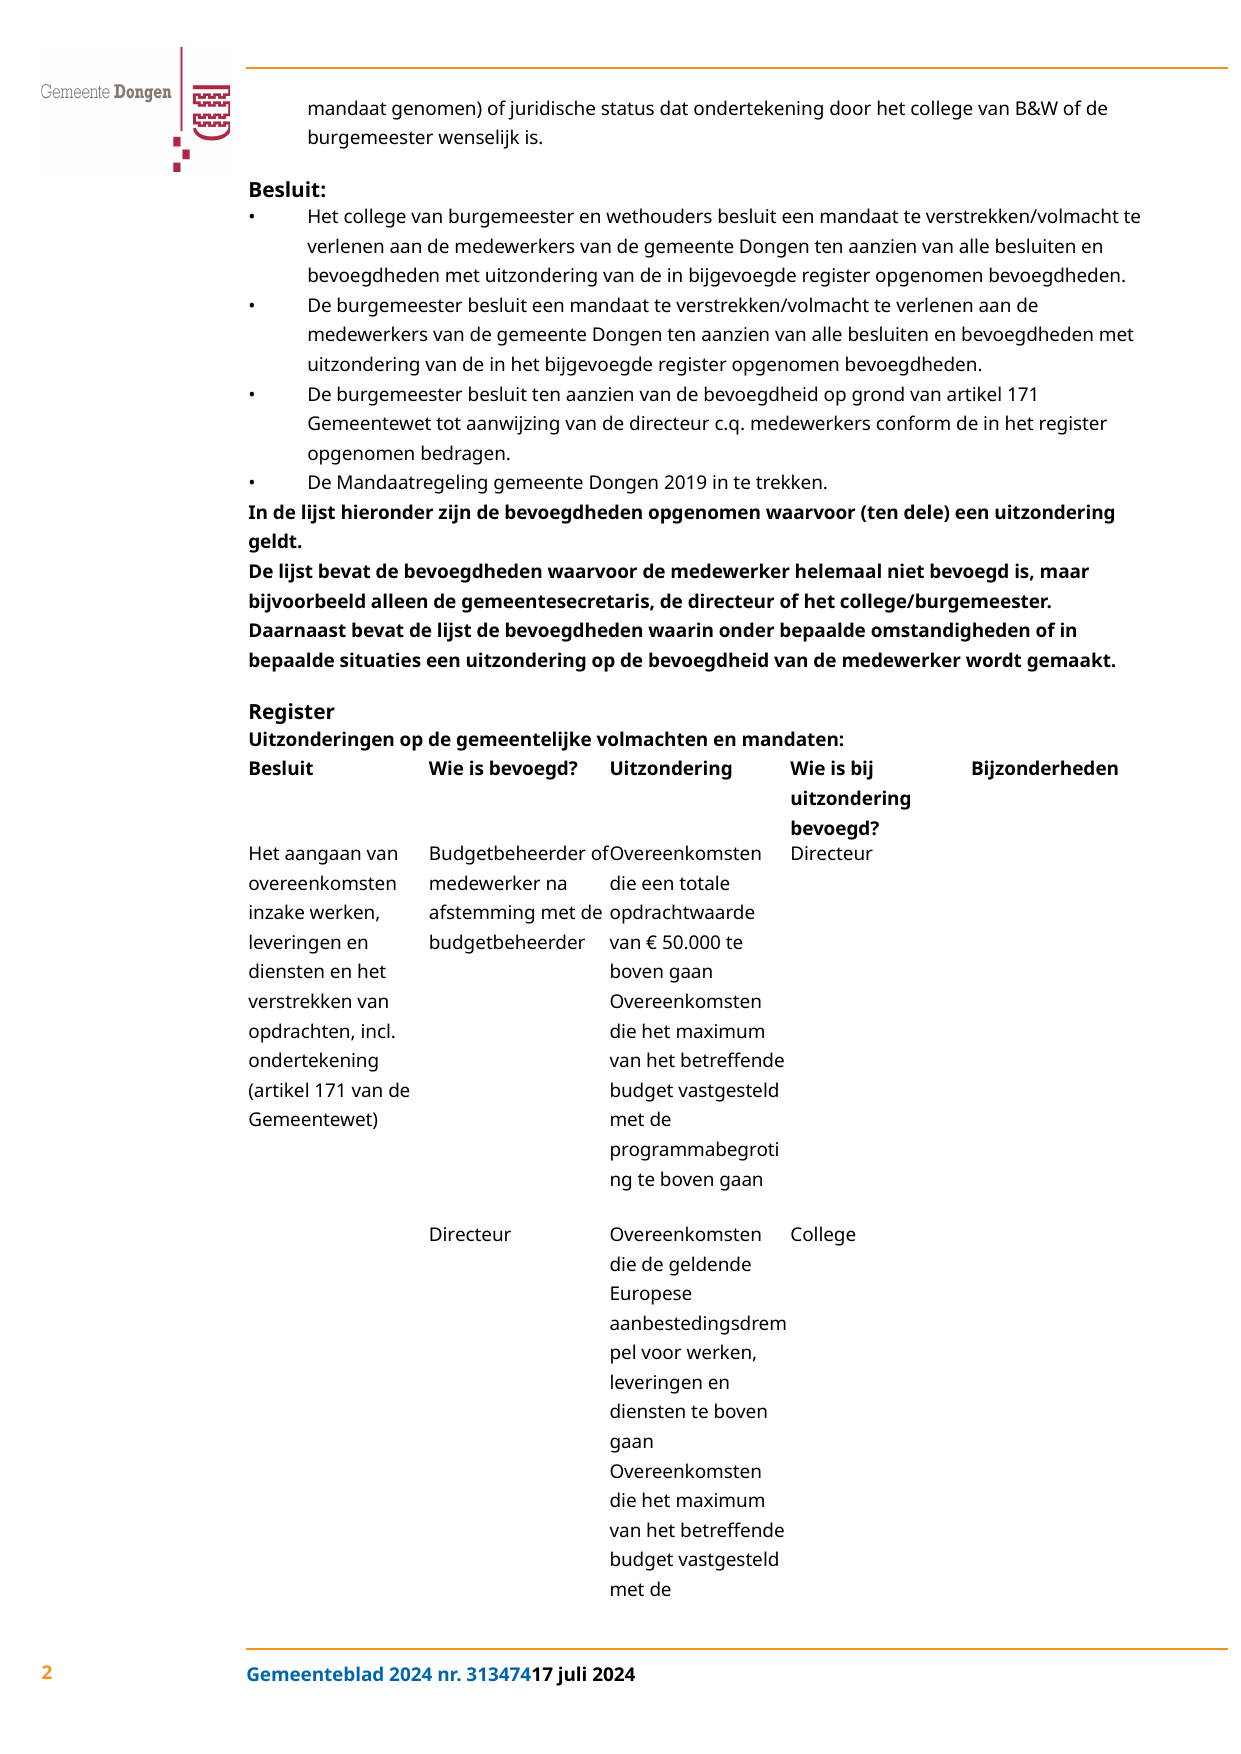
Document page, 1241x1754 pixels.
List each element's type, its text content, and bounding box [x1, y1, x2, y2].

list mandaat genomen) of juridische status dat ondertekening door het college van B&W of de burgemeester wenselijk is. [248, 95, 1152, 150]
table_cell [248, 1221, 429, 1602]
table_cell [971, 1221, 1152, 1602]
table_header Uitzondering [609, 756, 790, 840]
text In de lijst hieronder zijn de bevoegdheden opgenomen waarvoor (ten dele) een uitzondering geldt. [248, 499, 1152, 554]
list Het college van burgemeester en wethouders besluit een mandaat te verstrekken/volmacht te verlenen aan de medewerkers van de gemeente Dongen ten aanzien van alle besluiten en bevoegdheden met uitzondering van de in bijgevoegde register opgenomen bevoegdheden. [248, 203, 1152, 288]
table_cell Overeenkomsten die een totale opdrachtwaarde van € 50.000 te boven gaan Overeenkomsten die het maximum van het betreffende budget vastgesteld met de programmabegroting te boven gaan [609, 840, 790, 1221]
table_cell College [790, 1221, 971, 1602]
table_cell Directeur [790, 840, 971, 1221]
picture [41, 47, 231, 172]
table_cell Budgetbeheerder of medewerker na afstemming met de budgetbeheerder [429, 840, 609, 1221]
text De lijst bevat de bevoegdheden waarvoor de medewerker helemaal niet bevoegd is, maar bijvoorbeeld alleen de gemeentesecretaris, de directeur of het college/burgemeester. [248, 558, 1152, 613]
text Register [248, 697, 1152, 726]
table_header Besluit [248, 756, 429, 840]
table_header Wie is bij uitzondering bevoegd? [790, 756, 971, 840]
list De burgemeester besluit een mandaat te verstrekken/volmacht te verlenen aan de medewerkers van de gemeente Dongen ten aanzien van alle besluiten en bevoegdheden met uitzondering van de in het bijgevoegde register opgenomen bevoegdheden. [248, 292, 1152, 377]
text Daarnaast bevat de lijst de bevoegdheden waarin onder bepaalde omstandigheden of in bepaalde situaties een uitzondering op de bevoegdheid van de medewerker wordt gemaakt. [248, 617, 1152, 673]
table_cell Overeenkomsten die de geldende Europese aanbestedingsdrempel voor werken, leveringen en diensten te boven gaan Overeenkomsten die het maximum van het betreffende budget vastgesteld met de [609, 1221, 790, 1602]
table_cell [971, 840, 1152, 1221]
table_cell Het aangaan van overeenkomsten inzake werken, leveringen en diensten en het verstrekken van opdrachten, incl. ondertekening (artikel 171 van de Gemeentewet) [248, 840, 429, 1221]
table_header Bijzonderheden [971, 756, 1152, 840]
table_header Wie is bevoegd? [429, 756, 609, 840]
table_cell Directeur [429, 1221, 609, 1602]
text Uitzonderingen op de gemeentelijke volmachten en mandaten: [248, 726, 1152, 752]
list De burgemeester besluit ten aanzien van de bevoegdheid op grond van artikel 171 Gemeentewet tot aanwijzing van de directeur c.q. medewerkers conform de in het register opgenomen bedragen. [248, 381, 1152, 466]
text Besluit: [248, 175, 1152, 203]
list De Mandaatregeling gemeente Dongen 2019 in te trekken. [248, 469, 1152, 495]
